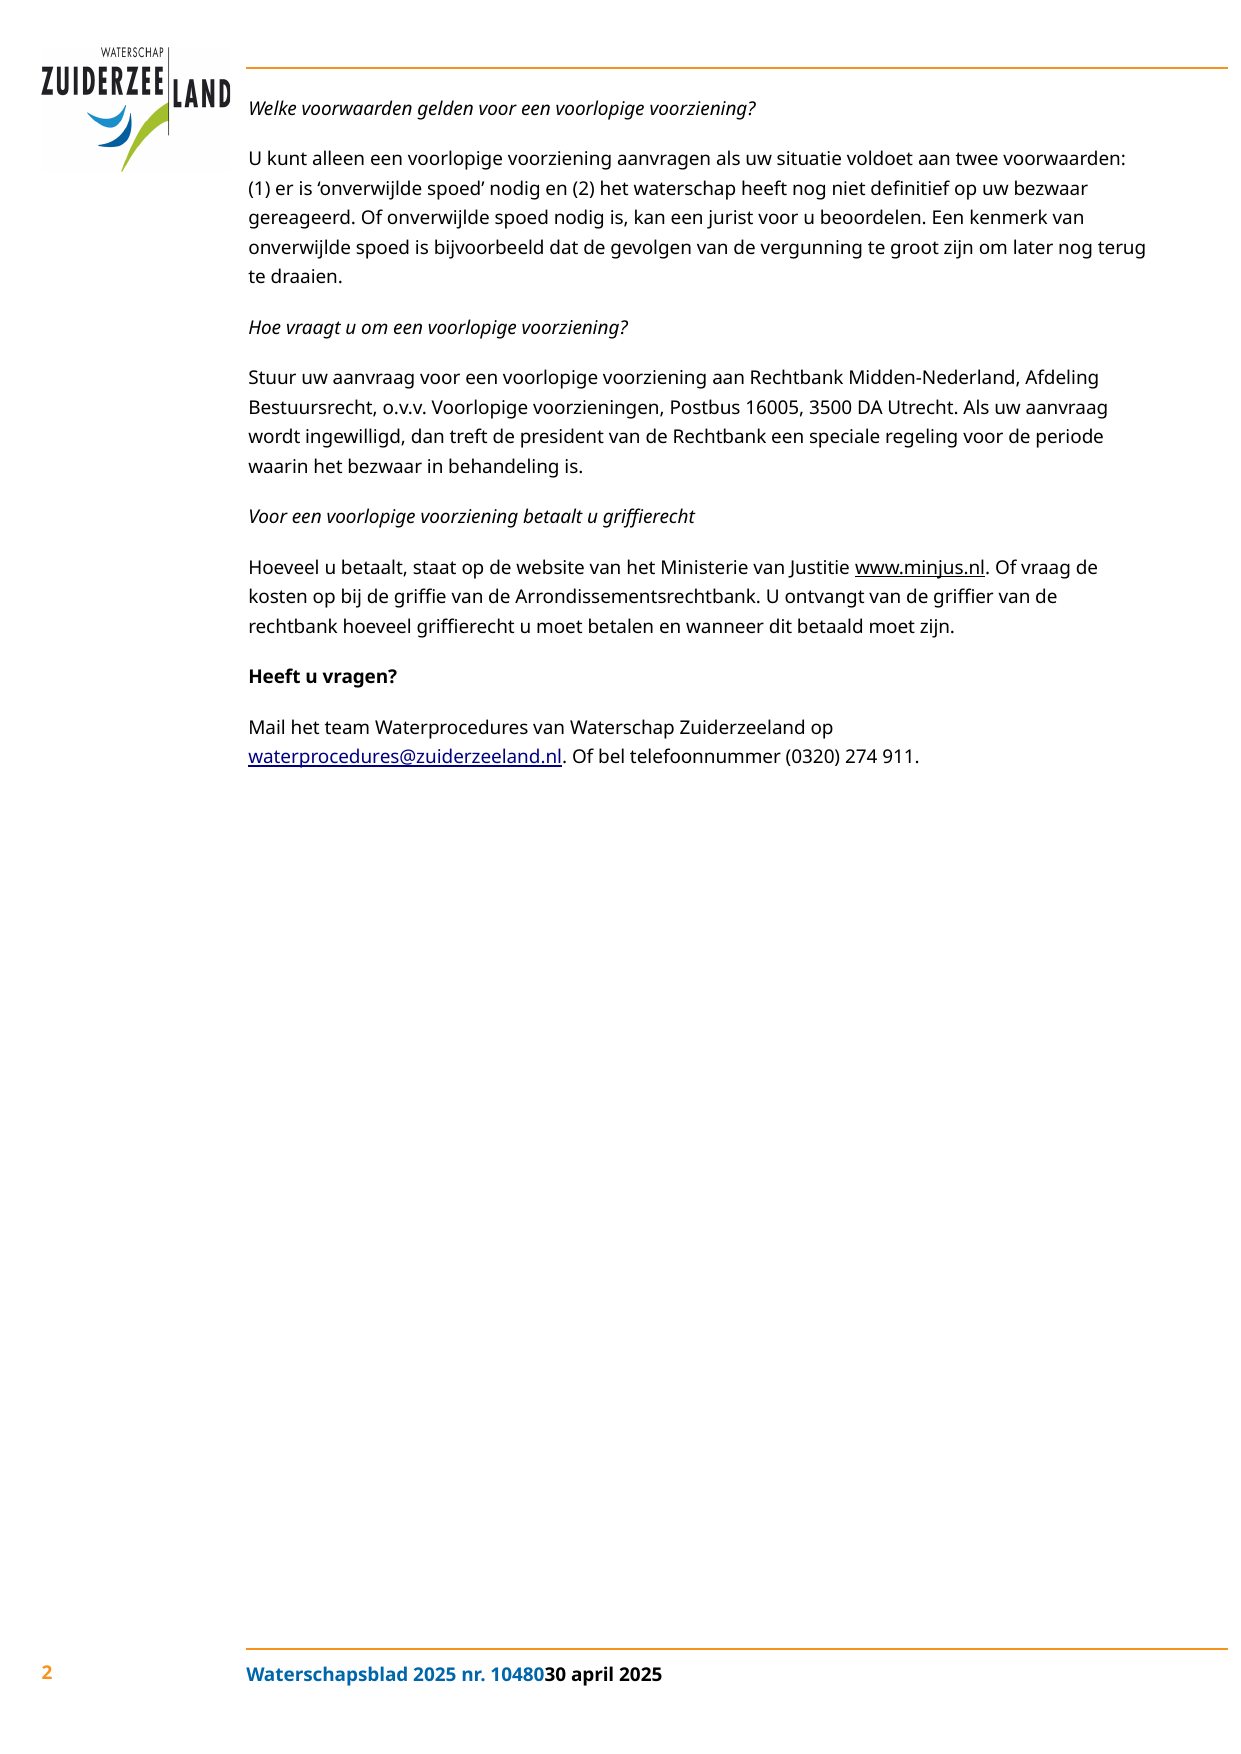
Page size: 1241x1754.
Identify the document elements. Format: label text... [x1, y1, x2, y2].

text Mail het team Waterprocedures van Waterschap Zuiderzeeland op waterprocedures@zuiderzeeland.nl. Of bel telefoonnummer (0320) 274 911. [248, 714, 1152, 769]
text Hoeveel u betaalt, staat op de website van het Ministerie van Justitie www.minjus.nl. Of vraag de kosten op bij de griffie van de Arrondissementsrechtbank. U ontvangt van de griffier van de rechtbank hoeveel griffierecht u moet betalen en wanneer dit betaald moet zijn. [248, 554, 1152, 639]
text Hoe vraagt u om een voorlopige voorziening? [248, 314, 1152, 340]
text Welke voorwaarden gelden voor een voorlopige voorziening? [248, 95, 1152, 121]
picture [41, 47, 231, 172]
text Stuur uw aanvraag voor een voorlopige voorziening aan Rechtbank Midden-Nederland, Afdeling Bestuursrecht, o.v.v. Voorlopige voorzieningen, Postbus 16005, 3500 DA Utrecht. Als uw aanvraag wordt ingewilligd, dan treft de president van de Rechtbank een speciale regeling voor de periode waarin het bezwaar in behandeling is. [248, 364, 1152, 479]
text Heeft u vragen? [248, 663, 1152, 689]
text Voor een voorlopige voorziening betaalt u griffierecht [248, 503, 1152, 529]
text U kunt alleen een voorlopige voorziening aanvragen als uw situatie voldoet aan twee voorwaarden: (1) er is ‘onverwijlde spoed’ nodig en (2) het waterschap heeft nog niet definitief op uw bezwaar gereageerd. Of onverwijlde spoed nodig is, kan een jurist voor u beoordelen. Een kenmerk van onverwijlde spoed is bijvoorbeeld dat de gevolgen van de vergunning te groot zijn om later nog terug te draaien. [248, 145, 1152, 289]
